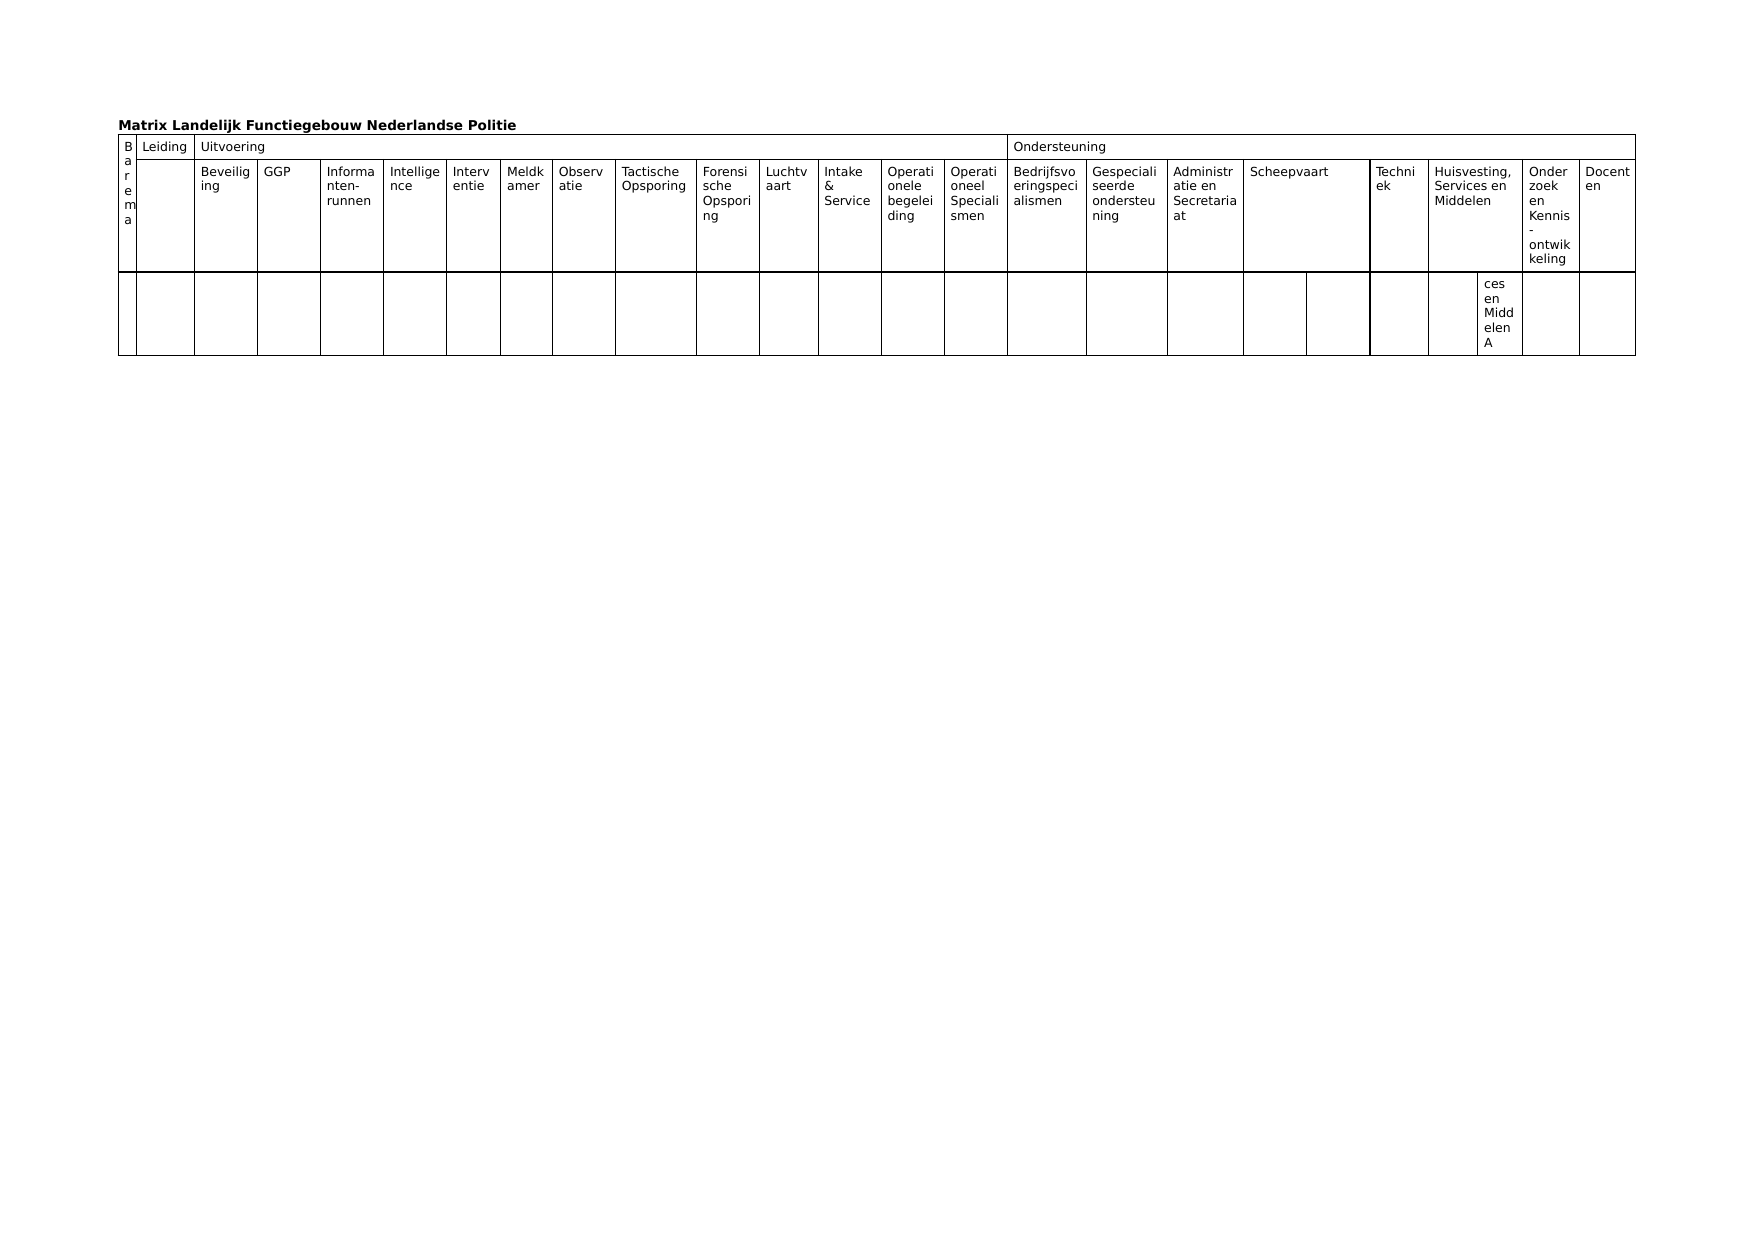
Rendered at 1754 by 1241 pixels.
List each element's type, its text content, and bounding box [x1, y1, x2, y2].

table_cell [1429, 135, 1635, 159]
table_cell [1371, 273, 1428, 355]
table_cell [137, 273, 194, 355]
table_cell Tactische Opsporing [616, 160, 696, 271]
table_cell [1008, 273, 1086, 355]
table_cell Informanten-runnen [321, 160, 383, 271]
table_cell ces en Middelen A [1478, 273, 1522, 355]
table_cell [945, 273, 1007, 355]
table_cell [881, 135, 1007, 159]
table_cell [137, 160, 194, 271]
table_cell [384, 273, 446, 355]
table_cell Intelligence [384, 160, 446, 271]
table_cell Bedrijfsvoeringspecialismen [1008, 160, 1086, 271]
table_cell [1429, 273, 1477, 355]
table_cell [760, 273, 818, 355]
table_cell [1523, 273, 1579, 355]
table_cell [819, 273, 881, 355]
table_cell Operationele begeleiding [882, 160, 944, 271]
table_cell [697, 273, 759, 355]
table_cell Huisvesting, Services en Middelen [1429, 160, 1522, 271]
table_cell [1307, 273, 1369, 355]
table_cell [447, 273, 500, 355]
table_cell [1087, 273, 1167, 355]
table_cell GGP [258, 160, 320, 271]
table_cell [119, 273, 136, 355]
table_cell [1168, 273, 1243, 355]
table_cell Luchtvaart [760, 160, 818, 271]
table_cell Onderzoek en Kennis-ontwikkeling [1523, 160, 1579, 271]
table_cell Gespecialiseerde ondersteuning [1087, 160, 1167, 271]
table_cell Forensische Opsporing [697, 160, 759, 271]
table_cell [616, 273, 696, 355]
table_cell [882, 273, 944, 355]
table_header Matrix Landelijk Functiegebouw Nederlandse Politie [118, 118, 1636, 134]
table_cell [195, 273, 257, 355]
table_cell [553, 273, 615, 355]
table_cell [1244, 273, 1306, 355]
table_cell Leiding [137, 135, 194, 159]
table_cell Uitvoering [195, 135, 881, 159]
table_cell Meldkamer [501, 160, 552, 271]
table_cell Beveiliging [195, 160, 257, 271]
table_cell [321, 273, 383, 355]
table_cell [1580, 273, 1635, 355]
table_cell Intake & Service [819, 160, 881, 271]
table_cell Barema [119, 135, 136, 271]
table_cell Ondersteuning [1008, 135, 1428, 159]
table_cell Observatie [553, 160, 615, 271]
table_cell Docenten [1580, 160, 1635, 271]
table_cell [258, 273, 320, 355]
table_cell Techniek [1371, 160, 1428, 271]
table_cell Administratie en Secretariaat [1168, 160, 1243, 271]
table_cell [501, 273, 552, 355]
table_cell Operationeel Specialismen [945, 160, 1007, 271]
table_cell Scheepvaart [1244, 160, 1369, 271]
table_cell Interventie [447, 160, 500, 271]
